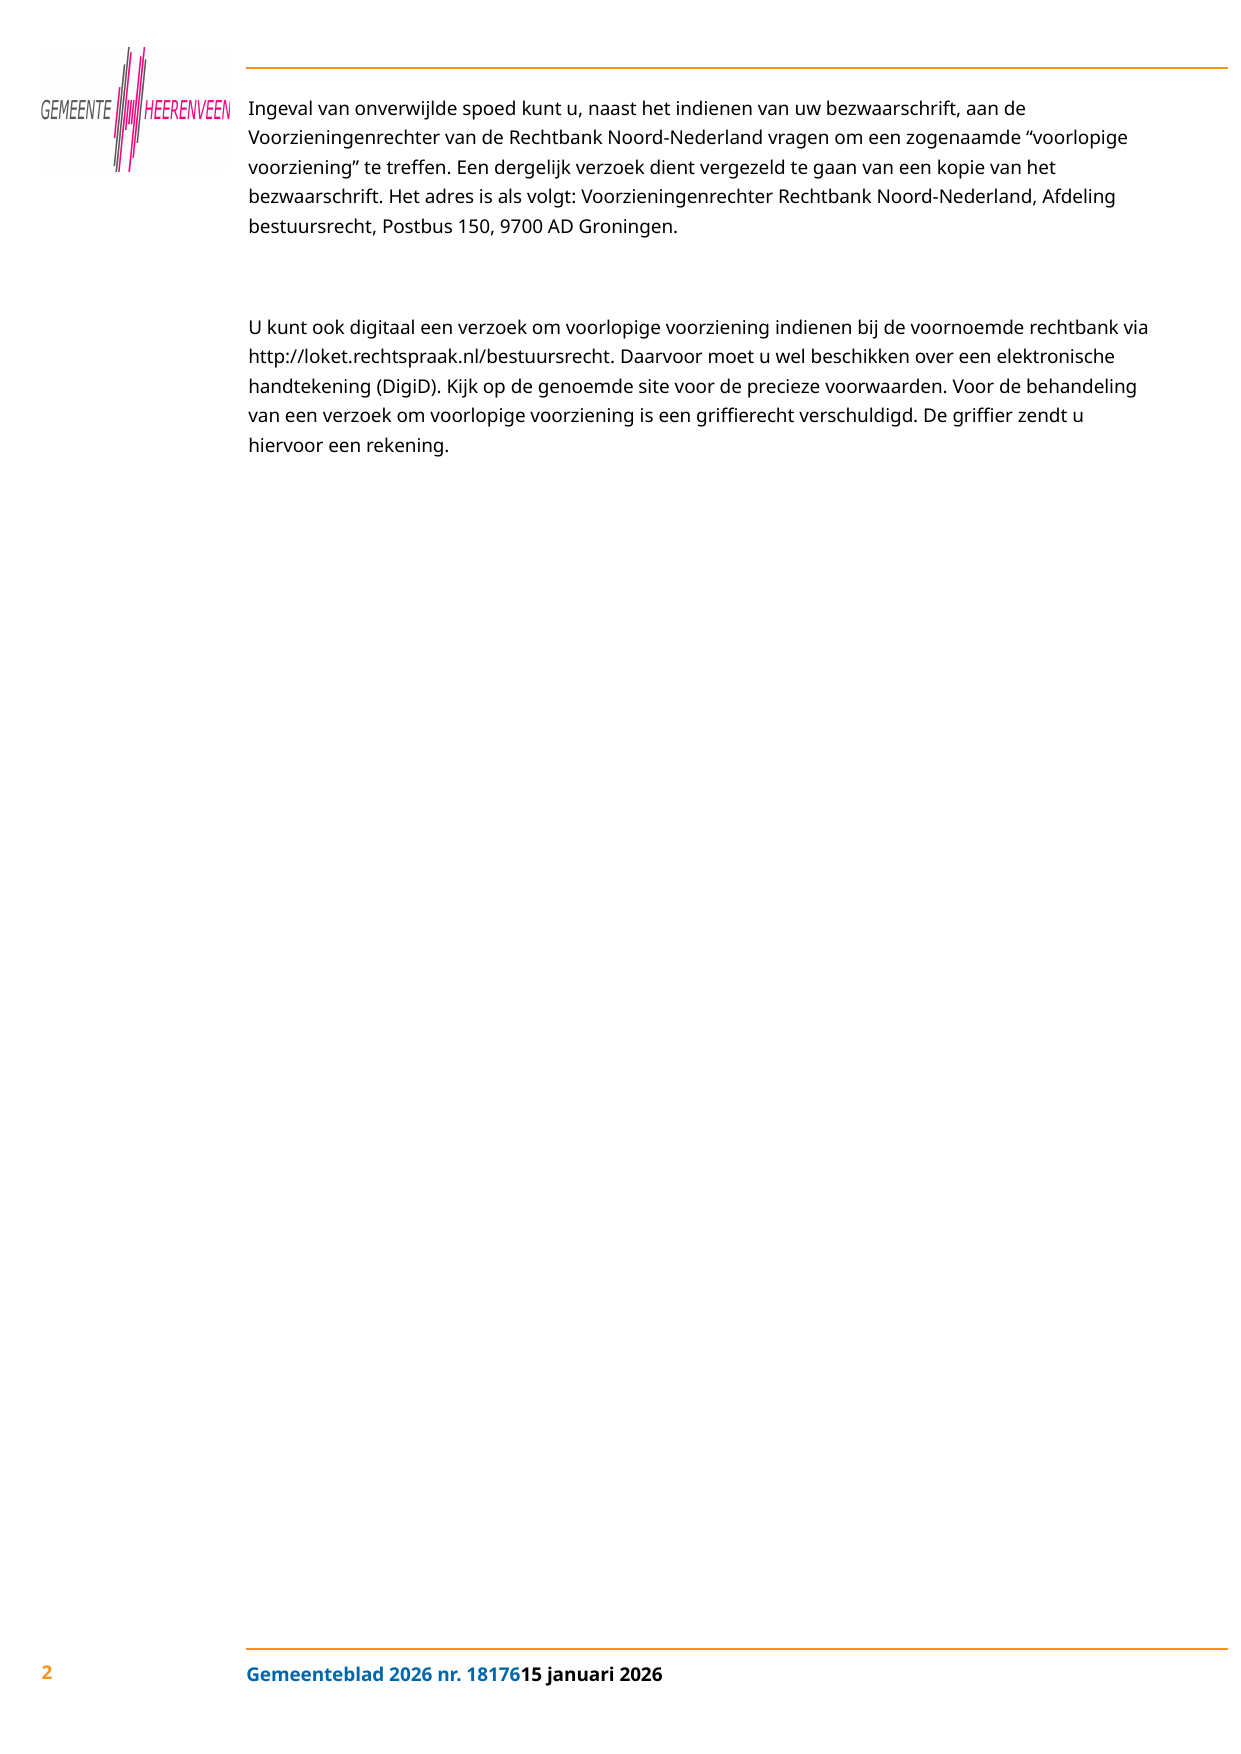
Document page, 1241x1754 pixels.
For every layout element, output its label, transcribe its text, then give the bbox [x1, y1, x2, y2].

text Ingeval van onverwijlde spoed kunt u, naast het indienen van uw bezwaarschrift, aan de Voorzieningenrechter van de Rechtbank Noord-Nederland vragen om een zogenaamde “voorlopige voorziening” te treffen. Een dergelijk verzoek dient vergezeld te gaan van een kopie van het bezwaarschrift. Het adres is als volgt: Voorzieningenrechter Rechtbank Noord-Nederland, Afdeling bestuursrecht, Postbus 150, 9700 AD Groningen. [248, 95, 1152, 239]
picture [41, 47, 231, 172]
text U kunt ook digitaal een verzoek om voorlopige voorziening indienen bij de voornoemde rechtbank via http://loket.rechtspraak.nl/bestuursrecht. Daarvoor moet u wel beschikken over een elektronische handtekening (DigiD). Kijk op de genoemde site voor de precieze voorwaarden. Voor de behandeling van een verzoek om voorlopige voorziening is een griffierecht verschuldigd. De griffier zendt u hiervoor een rekening. [248, 314, 1152, 458]
